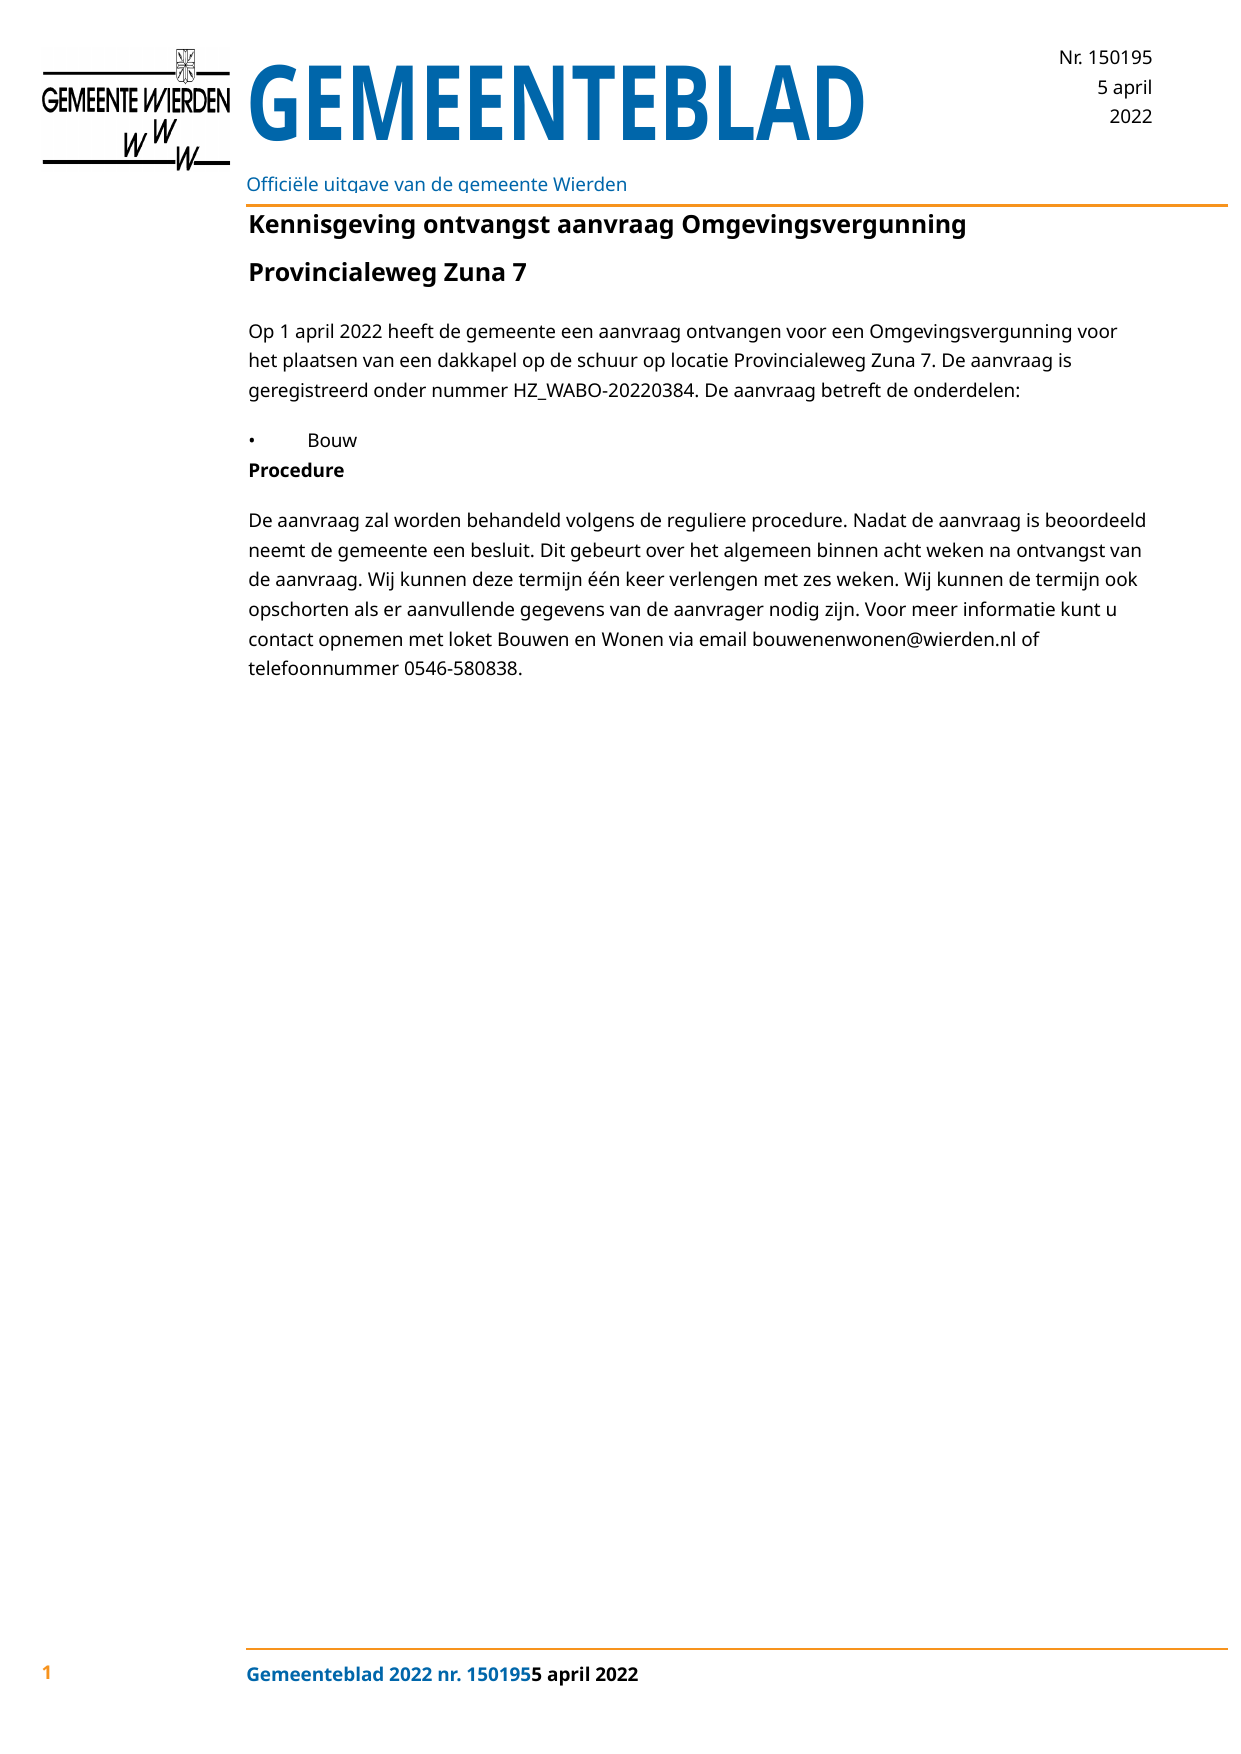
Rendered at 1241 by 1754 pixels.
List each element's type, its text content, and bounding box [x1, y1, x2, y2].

text Op 1 april 2022 heeft de gemeente een aanvraag ontvangen voor een Omgevingsvergunning voor het plaatsen van een dakkapel op de schuur op locatie Provincialeweg Zuna 7. De aanvraag is geregistreerd onder nummer HZ_WABO-20220384. De aanvraag betreft de onderdelen: [248, 318, 1152, 403]
text Kennisgeving ontvangst aanvraag Omgevingsvergunning Provincialeweg Zuna 7 [248, 207, 1152, 288]
text Procedure [248, 457, 1152, 483]
list Bouw [248, 427, 1152, 453]
text De aanvraag zal worden behandeld volgens de reguliere procedure. Nadat de aanvraag is beoordeeld neemt de gemeente een besluit. Dit gebeurt over het algemeen binnen acht weken na ontvangst van de aanvraag. Wij kunnen deze termijn één keer verlengen met zes weken. Wij kunnen de termijn ook opschorten als er aanvullende gegevens van de aanvrager nodig zijn. Voor meer informatie kunt u contact opnemen met loket Bouwen en Wonen via email bouwenenwonen@wierden.nl of telefoonnummer 0546-580838. [248, 507, 1152, 681]
picture [41, 47, 231, 172]
